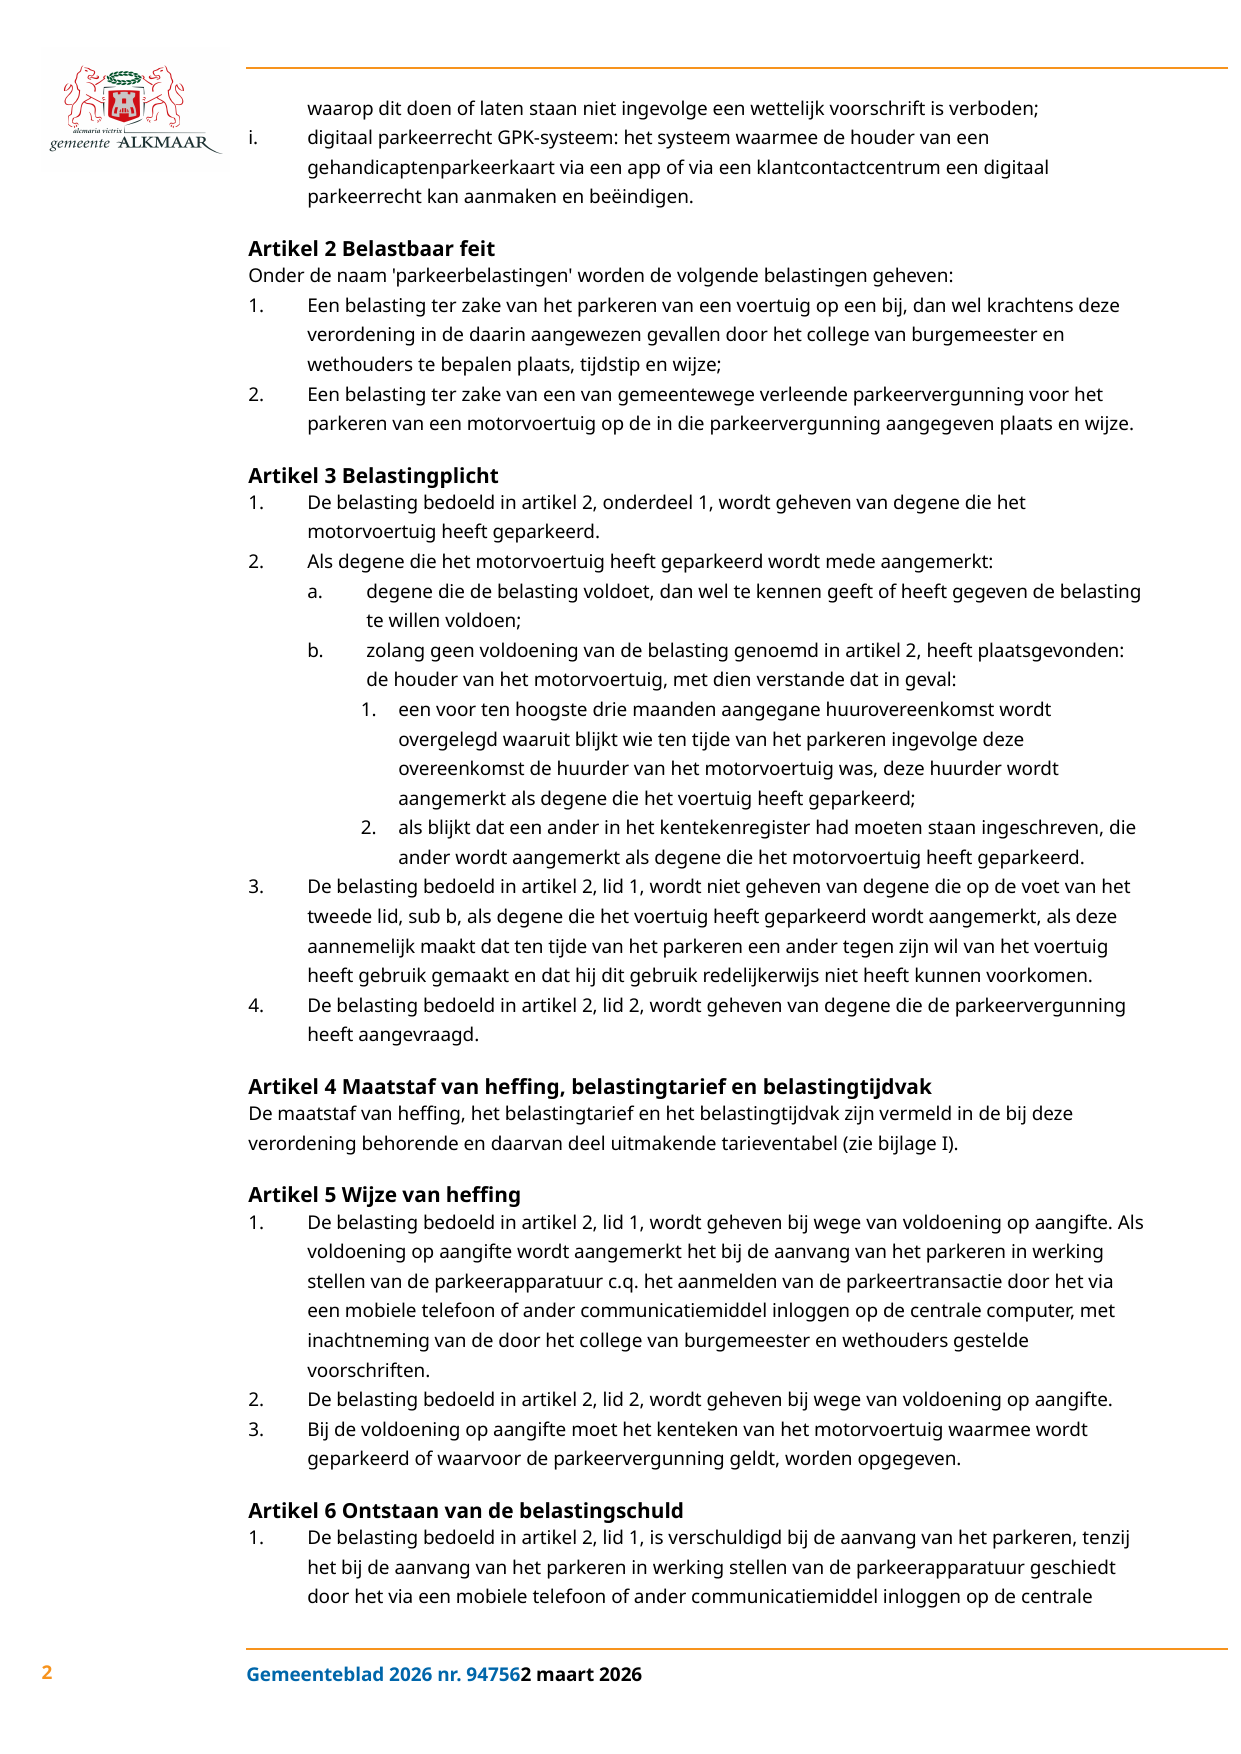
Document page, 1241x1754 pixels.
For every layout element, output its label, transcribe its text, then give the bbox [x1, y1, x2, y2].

text Artikel 3 Belastingplicht [248, 461, 1152, 489]
list zolang geen voldoening van de belasting genoemd in artikel 2, heeft plaatsgevonden: de houder van het motorvoertuig, met dien verstande dat in geval: [307, 637, 1152, 692]
list De belasting bedoeld in artikel 2, lid 2, wordt geheven bij wege van voldoening op aangifte. [248, 1386, 1152, 1412]
text Artikel 2 Belastbaar feit [248, 234, 1152, 262]
list degene die de belasting voldoet, dan wel te kennen geeft of heeft gegeven de belasting te willen voldoen; [307, 578, 1152, 633]
list Als degene die het motorvoertuig heeft geparkeerd wordt mede aangemerkt: [248, 548, 1152, 574]
text Onder de naam 'parkeerbelastingen' worden de volgende belastingen geheven: [248, 262, 1152, 288]
list De belasting bedoeld in artikel 2, onderdeel 1, wordt geheven van degene die het motorvoertuig heeft geparkeerd. [248, 489, 1152, 544]
list Een belasting ter zake van het parkeren van een voertuig op een bij, dan wel krachtens deze verordening in de daarin aangewezen gevallen door het college van burgemeester en wethouders te bepalen plaats, tijdstip en wijze; [248, 292, 1152, 377]
list waarop dit doen of laten staan niet ingevolge een wettelijk voorschrift is verboden; [248, 95, 1152, 121]
list De belasting bedoeld in artikel 2, lid 1, wordt geheven bij wege van voldoening op aangifte. Als voldoening op aangifte wordt aangemerkt het bij de aanvang van het parkeren in werking stellen van de parkeerapparatuur c.q. het aanmelden van de parkeertransactie door het via een mobiele telefoon of ander communicatiemiddel inloggen op de centrale computer, met inachtneming van de door het college van burgemeester en wethouders gestelde voorschriften. [248, 1209, 1152, 1383]
list een voor ten hoogste drie maanden aangegane huurovereenkomst wordt overgelegd waaruit blijkt wie ten tijde van het parkeren ingevolge deze overeenkomst de huurder van het motorvoertuig was, deze huurder wordt aangemerkt als degene die het voertuig heeft geparkeerd; [361, 696, 1152, 811]
text Artikel 4 Maatstaf van heffing, belastingtarief en belastingtijdvak [248, 1072, 1152, 1101]
picture [41, 47, 231, 172]
list De belasting bedoeld in artikel 2, lid 2, wordt geheven van degene die de parkeervergunning heeft aangevraagd. [248, 992, 1152, 1047]
list Een belasting ter zake van een van gemeentewege verleende parkeervergunning voor het parkeren van een motorvoertuig op de in die parkeervergunning aangegeven plaats en wijze. [248, 381, 1152, 436]
list Bij de voldoening op aangifte moet het kenteken van het motorvoertuig waarmee wordt geparkeerd of waarvoor de parkeervergunning geldt, worden opgegeven. [248, 1416, 1152, 1471]
text Artikel 5 Wijze van heffing [248, 1181, 1152, 1209]
list digitaal parkeerrecht GPK-systeem: het systeem waarmee de houder van een gehandicaptenparkeerkaart via een app of via een klantcontactcentrum een digitaal parkeerrecht kan aanmaken en beëindigen. [248, 124, 1152, 209]
list De belasting bedoeld in artikel 2, lid 1, is verschuldigd bij de aanvang van het parkeren, tenzij het bij de aanvang van het parkeren in werking stellen van de parkeerapparatuur geschiedt door het via een mobiele telefoon of ander communicatiemiddel inloggen op de centrale [248, 1524, 1152, 1609]
text De maatstaf van heffing, het belastingtarief en het belastingtijdvak zijn vermeld in de bij deze verordening behorende en daarvan deel uitmakende tarieventabel (zie bijlage I). [248, 1101, 1152, 1156]
text Artikel 6 Ontstaan van de belastingschuld [248, 1496, 1152, 1524]
list als blijkt dat een ander in het kentekenregister had moeten staan ingeschreven, die ander wordt aangemerkt als degene die het motorvoertuig heeft geparkeerd. [361, 814, 1152, 870]
list De belasting bedoeld in artikel 2, lid 1, wordt niet geheven van degene die op de voet van het tweede lid, sub b, als degene die het voertuig heeft geparkeerd wordt aangemerkt, als deze aannemelijk maakt dat ten tijde van het parkeren een ander tegen zijn wil van het voertuig heeft gebruik gemaakt en dat hij dit gebruik redelijkerwijs niet heeft kunnen voorkomen. [248, 874, 1152, 988]
